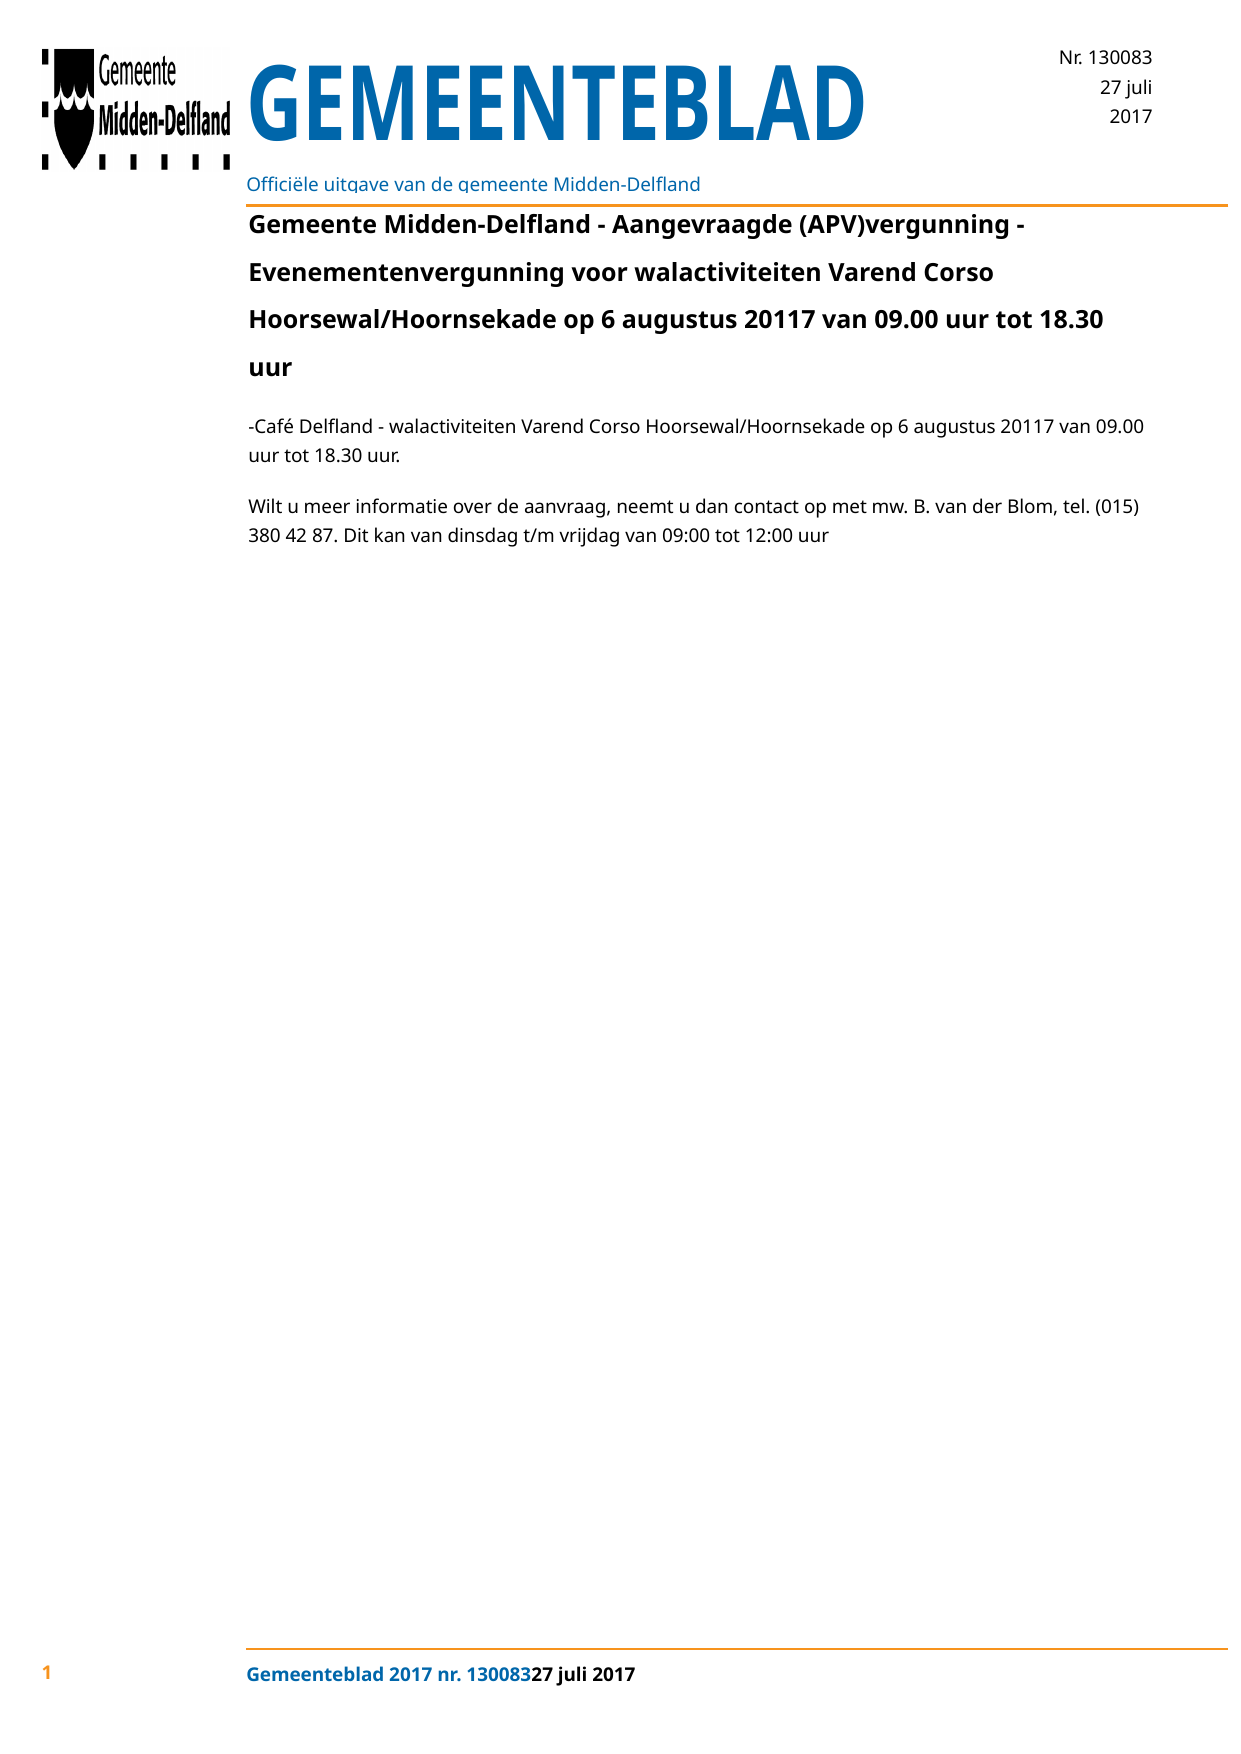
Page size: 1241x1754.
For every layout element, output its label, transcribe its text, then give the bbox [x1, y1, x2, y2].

text -Café Delfland - walactiviteiten Varend Corso Hoorsewal/Hoornsekade op 6 augustus 20117 van 09.00 uur tot 18.30 uur. [248, 413, 1152, 468]
text Gemeente Midden-Delfland - Aangevraagde (APV)vergunning - Evenementenvergunning voor walactiviteiten Varend Corso Hoorsewal/Hoornsekade op 6 augustus 20117 van 09.00 uur tot 18.30 uur [248, 207, 1152, 384]
picture [41, 47, 231, 172]
text Wilt u meer informatie over de aanvraag, neemt u dan contact op met mw. B. van der Blom, tel. (015) 380 42 87. Dit kan van dinsdag t/m vrijdag van 09:00 tot 12:00 uur [248, 493, 1152, 548]
